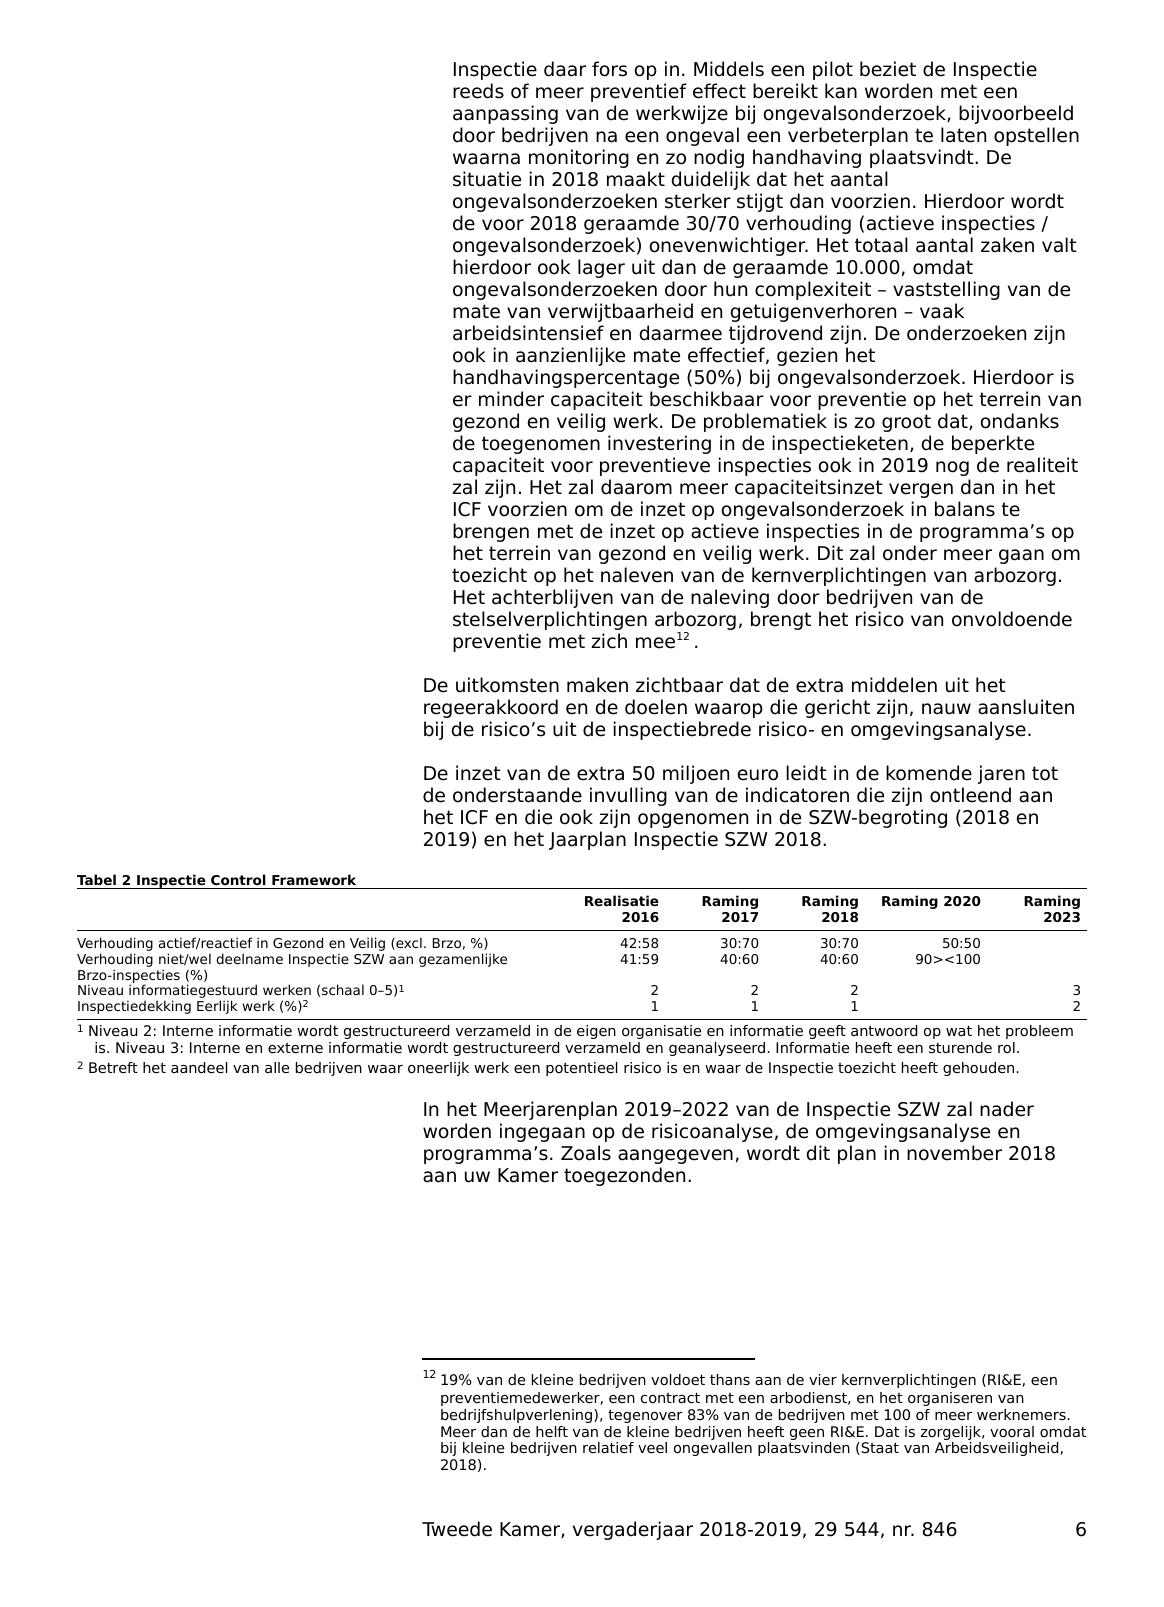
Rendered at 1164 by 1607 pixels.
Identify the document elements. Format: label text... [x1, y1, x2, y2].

table_cell Verhouding niet/wel deelname Inspectie SZW aan gezamenlijke Brzo-inspecties (%) [77, 952, 543, 983]
table_cell 90><100 [865, 952, 987, 983]
table_cell [865, 983, 987, 999]
table_cell Inspectiedekking Eerlijk werk (%)2 [77, 999, 543, 1019]
text 19% van de kleine bedrijven voldoet thans aan de vier kernverplichtingen (RI&E, een preventiemedewerker, een contract met een arbodienst, en het organiseren van bedrijfshulpverlening), tegenover 83% van de bedrijven met 100 of meer werknemers. Meer dan de helft van de kleine bedrijven heeft geen RI&E. Dat is zorgelijk, vooral omdat bij kleine bedrijven relatief veel ongevallen plaatsvinden (Staat van Arbeidsveiligheid, 2018). [422, 1368, 1087, 1474]
table_cell 40:60 [765, 952, 864, 983]
table_cell [865, 999, 987, 1019]
text De inzet van de extra 50 miljoen euro leidt in de komende jaren tot de onderstaande invulling van de indicatoren die zijn ontleend aan het ICF en die ook zijn opgenomen in de SZW-begroting (2018 en 2019) en het Jaarplan Inspectie SZW 2018. [422, 763, 1087, 851]
table_cell 1 [665, 999, 765, 1019]
table_cell Niveau informatiegestuurd werken (schaal 0–5)1 [77, 983, 543, 999]
table_cell 30:70 [665, 931, 765, 952]
table_cell [987, 931, 1087, 952]
table_cell 2 [765, 983, 864, 999]
table_cell 1 [765, 999, 864, 1019]
table_cell 1 [543, 999, 665, 1019]
table_cell Verhouding actief/reactief in Gezond en Veilig (excl. Brzo, %) [77, 931, 543, 952]
table_cell 2 [987, 999, 1087, 1019]
table_cell Raming 2017 [665, 889, 765, 930]
table_cell 42:58 [543, 931, 665, 952]
table_cell [987, 952, 1087, 983]
table_cell 50:50 [865, 931, 987, 952]
table_cell Raming 2023 [987, 889, 1087, 930]
table_cell Realisatie 2016 [543, 889, 665, 930]
table_cell Raming 2020 [865, 889, 987, 930]
table_cell Raming 2018 [765, 889, 864, 930]
table_cell 1 Niveau 2: Interne informatie wordt gestructureerd verzameld in de eigen organisatie en informatie geeft antwoord op wat het probleem is. Niveau 3: Interne en externe informatie wordt gestructureerd verzameld en geanalyseerd. Informatie heeft een sturende rol. 2 Betreft het aandeel van alle bedrijven waar oneerlijk werk een potentieel risico is en waar de Inspectie toezicht heeft gehouden. [77, 1020, 1087, 1077]
text De uitkomsten maken zichtbaar dat de extra middelen uit het regeerakkoord en de doelen waarop die gericht zijn, nauw aansluiten bij de risico’s uit de inspectiebrede risico- en omgevingsanalyse. [422, 675, 1087, 741]
table_cell 3 [987, 983, 1087, 999]
table_header Tabel 2 Inspectie Control Framework [77, 873, 1087, 888]
table_cell 41:59 [543, 952, 665, 983]
text Inspectie daar fors op in. Middels een pilot beziet de Inspectie reeds of meer preventief effect bereikt kan worden met een aanpassing van de werkwijze bij ongevalsonderzoek, bijvoorbeeld door bedrijven na een ongeval een verbeterplan te laten opstellen waarna monitoring en zo nodig handhaving plaatsvindt. De situatie in 2018 maakt duidelijk dat het aantal ongevalsonderzoeken sterker stijgt dan voorzien. Hierdoor wordt de voor 2018 geraamde 30/70 verhouding (actieve inspecties / ongevalsonderzoek) onevenwichtiger. Het totaal aantal zaken valt hierdoor ook lager uit dan de geraamde 10.000, omdat ongevalsonderzoeken door hun complexiteit – vaststelling van de mate van verwijtbaarheid en getuigenverhoren – vaak arbeidsintensief en daarmee tijdrovend zijn. De onderzoeken zijn ook in aanzienlijke mate effectief, gezien het handhavingspercentage (50%) bij ongevalsonderzoek. Hierdoor is er minder capaciteit beschikbaar voor preventie op het terrein van gezond en veilig werk. De problematiek is zo groot dat, ondanks de toegenomen investering in de inspectieketen, de beperkte capaciteit voor preventieve inspecties ook in 2019 nog de realiteit zal zijn. Het zal daarom meer capaciteitsinzet vergen dan in het ICF voorzien om de inzet op ongevalsonderzoek in balans te brengen met de inzet op actieve inspecties in de programma’s op het terrein van gezond en veilig werk. Dit zal onder meer gaan om toezicht op het naleven van de kernverplichtingen van arbozorg. Het achterblijven van de naleving door bedrijven van de stelselverplichtingen arbozorg, brengt het risico van onvoldoende preventie met zich mee. [422, 59, 1087, 652]
table_cell 2 [665, 983, 765, 999]
table_cell 30:70 [765, 931, 864, 952]
table_cell 40:60 [665, 952, 765, 983]
table_cell 2 [543, 983, 665, 999]
text In het Meerjarenplan 2019–2022 van de Inspectie SZW zal nader worden ingegaan op de risicoanalyse, de omgevingsanalyse en programma’s. Zoals aangegeven, wordt dit plan in november 2018 aan uw Kamer toegezonden. [422, 1099, 1087, 1187]
table_cell [77, 889, 543, 930]
